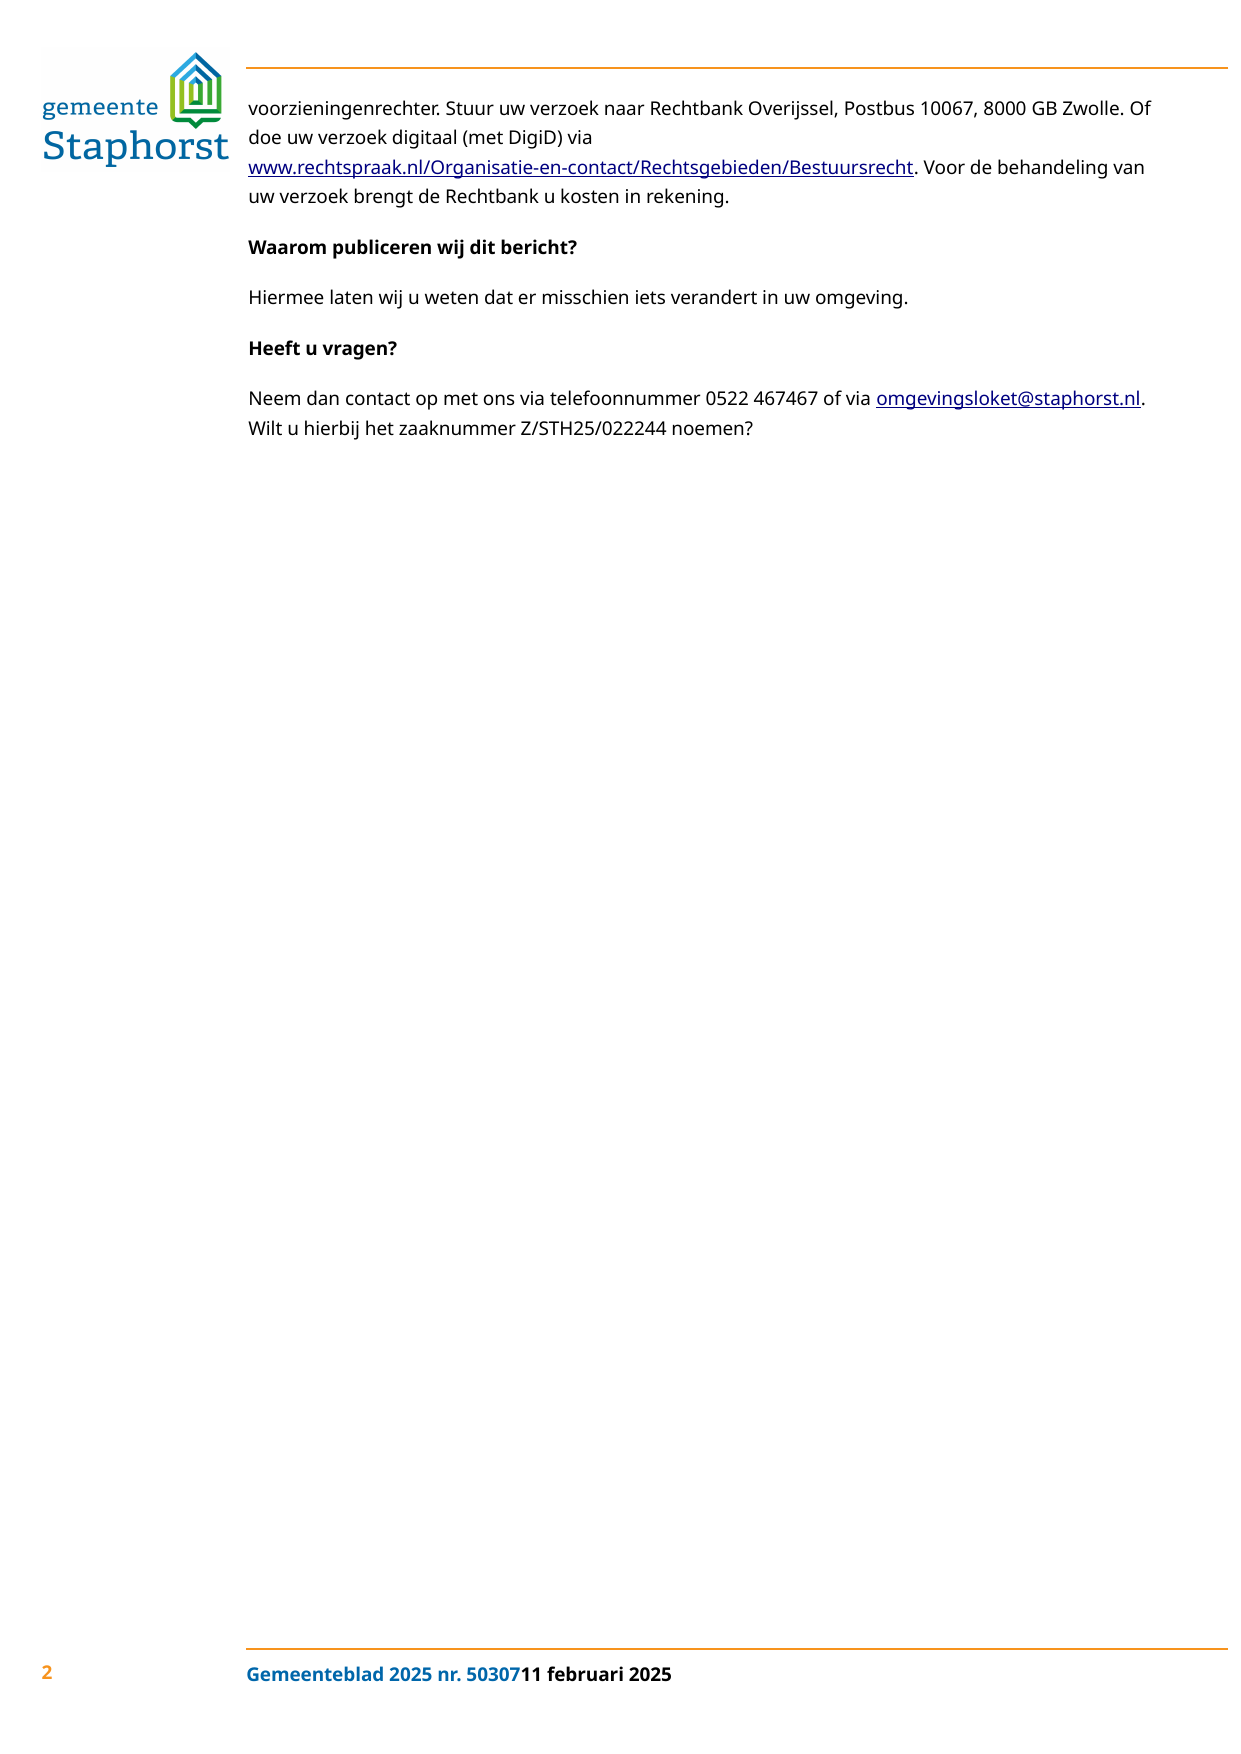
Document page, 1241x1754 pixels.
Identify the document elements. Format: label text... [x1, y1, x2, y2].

text Neem dan contact op met ons via telefoonnummer 0522 467467 of via omgevingsloket@staphorst.nl. Wilt u hierbij het zaaknummer Z/STH25/022244 noemen? [248, 385, 1152, 441]
text Heeft u vragen? [248, 335, 1152, 361]
text voorzieningenrechter. Stuur uw verzoek naar Rechtbank Overijssel, Postbus 10067, 8000 GB Zwolle. Of doe uw verzoek digitaal (met DigiD) via www.rechtspraak.nl/Organisatie-en-contact/Rechtsgebieden/Bestuursrecht. Voor de behandeling van uw verzoek brengt de Rechtbank u kosten in rekening. [248, 95, 1152, 209]
text Waarom publiceren wij dit bericht? [248, 234, 1152, 260]
text Hiermee laten wij u weten dat er misschien iets verandert in uw omgeving. [248, 284, 1152, 310]
picture [41, 47, 231, 172]
